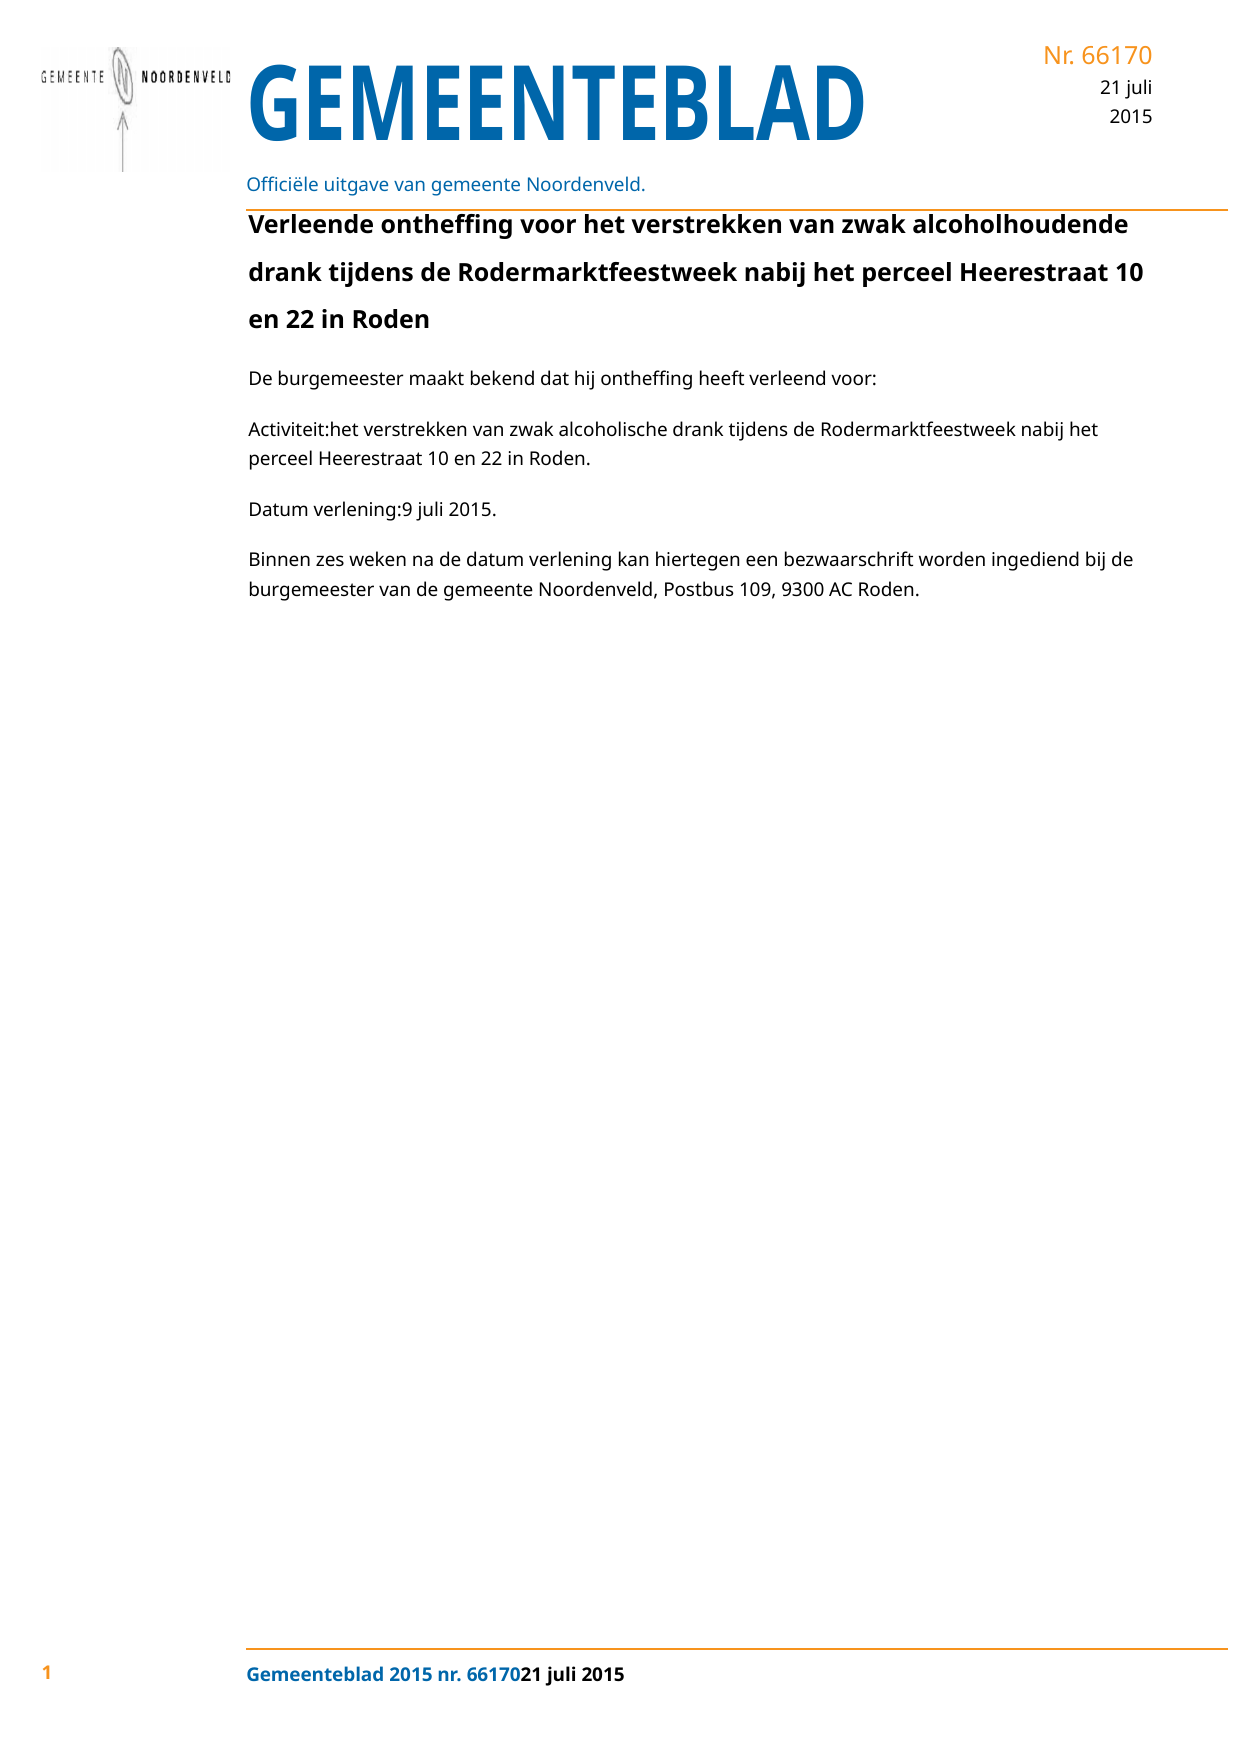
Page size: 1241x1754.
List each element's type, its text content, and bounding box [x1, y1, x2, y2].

text Binnen zes weken na de datum verlening kan hiertegen een bezwaarschrift worden ingediend bij de burgemeester van de gemeente Noordenveld, Postbus 109, 9300 AC Roden. [248, 546, 1152, 602]
text Verleende ontheffing voor het verstrekken van zwak alcoholhoudende drank tijdens de Rodermarktfeestweek nabij het perceel Heerestraat 10 en 22 in Roden [248, 211, 1152, 336]
picture [41, 47, 231, 172]
text De burgemeester maakt bekend dat hij ontheffing heeft verleend voor: [248, 366, 1152, 391]
text Datum verlening:9 juli 2015. [248, 496, 1152, 522]
text Activiteit:het verstrekken van zwak alcoholische drank tijdens de Rodermarktfeestweek nabij het perceel Heerestraat 10 en 22 in Roden. [248, 416, 1152, 471]
